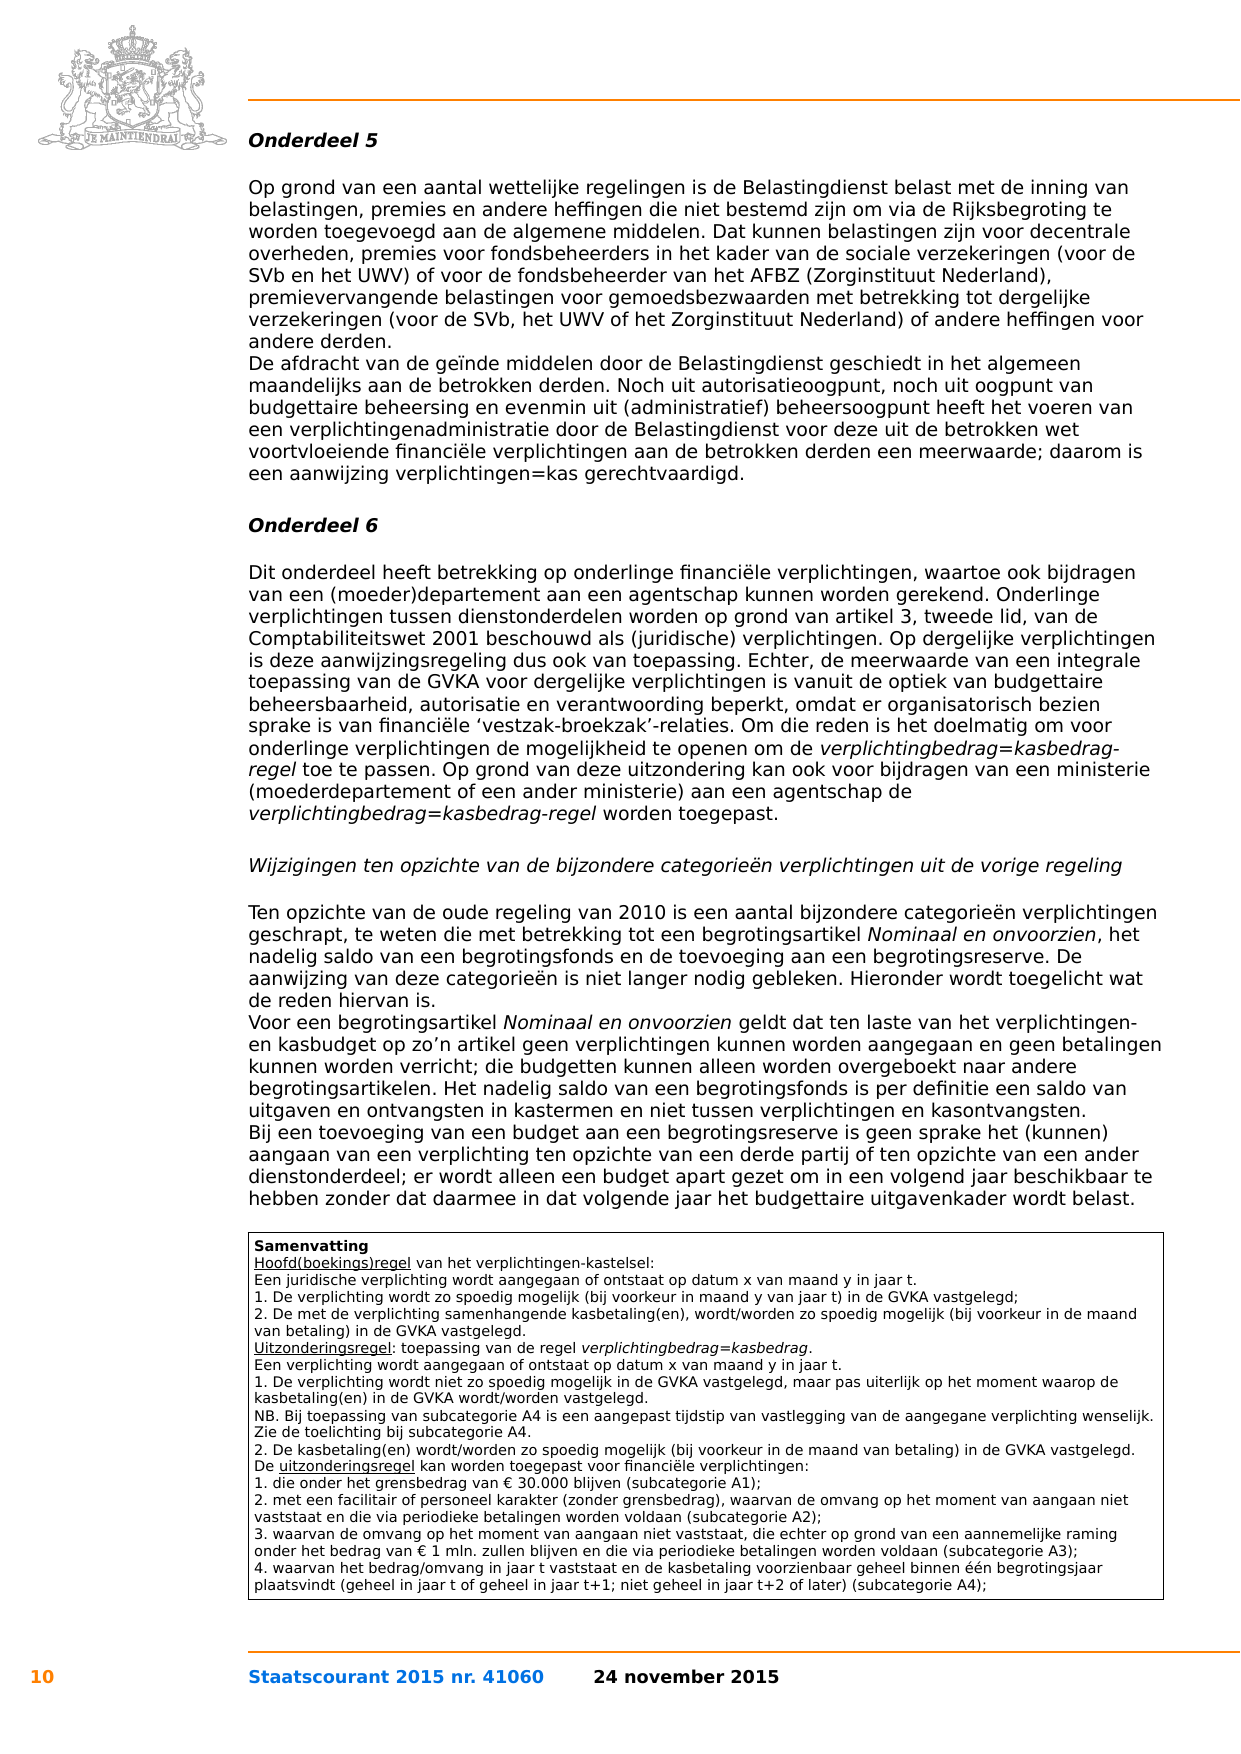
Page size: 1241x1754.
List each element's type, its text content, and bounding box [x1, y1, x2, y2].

text Op grond van een aantal wettelijke regelingen is de Belastingdienst belast met de inning van belastingen, premies en andere heffingen die niet bestemd zijn om via de Rijksbegroting te worden toegevoegd aan de algemene middelen. Dat kunnen belastingen zijn voor decentrale overheden, premies voor fondsbeheerders in het kader van de sociale verzekeringen (voor de SVb en het UWV) of voor de fondsbeheerder van het AFBZ (Zorginstituut Nederland), premievervangende belastingen voor gemoedsbezwaarden met betrekking tot dergelijke verzekeringen (voor de SVb, het UWV of het Zorginstituut Nederland) of andere heffingen voor andere derden. [248, 177, 1163, 353]
picture [38, 25, 227, 150]
text Bij een toevoeging van een budget aan een begrotingsreserve is geen sprake het (kunnen) aangaan van een verplichting ten opzichte van een derde partij of ten opzichte van een ander dienstonderdeel; er wordt alleen een budget apart gezet om in een volgend jaar beschikbaar te hebben zonder dat daarmee in dat volgende jaar het budgettaire uitgavenkader wordt belast. [248, 1122, 1163, 1210]
text Dit onderdeel heeft betrekking op onderlinge financiële verplichtingen, waartoe ook bijdragen van een (moeder)departement aan een agentschap kunnen worden gerekend. Onderlinge verplichtingen tussen dienstonderdelen worden op grond van artikel 3, tweede lid, van de Comptabiliteitswet 2001 beschouwd als (juridische) verplichtingen. Op dergelijke verplichtingen is deze aanwijzingsregeling dus ook van toepassing. Echter, de meerwaarde van een integrale toepassing van de GVKA voor dergelijke verplichtingen is vanuit de optiek van budgettaire beheersbaarheid, autorisatie en verantwoording beperkt, omdat er organisatorisch bezien sprake is van financiële ‘vestzak-broekzak’-relaties. Om die reden is het doelmatig om voor onderlinge verplichtingen de mogelijkheid te openen om de verplichtingbedrag=kasbedrag-regel toe te passen. Op grond van deze uitzondering kan ook voor bijdragen van een ministerie (moederdepartement of een ander ministerie) aan een agentschap de verplichtingbedrag=kasbedrag-regel worden toegepast. [248, 562, 1163, 825]
text De afdracht van de geïnde middelen door de Belastingdienst geschiedt in het algemeen maandelijks aan de betrokken derden. Noch uit autorisatieoogpunt, noch uit oogpunt van budgettaire beheersing en evenmin uit (administratief) beheersoogpunt heeft het voeren van een verplichtingenadministratie door de Belastingdienst voor deze uit de betrokken wet voortvloeiende financiële verplichtingen aan de betrokken derden een meerwaarde; daarom is een aanwijzing verplichtingen=kas gerechtvaardigd. [248, 353, 1163, 484]
subtitle Wijzigingen ten opzichte van de bijzondere categorieën verplichtingen uit de vorige regeling [248, 855, 1163, 877]
text Ten opzichte van de oude regeling van 2010 is een aantal bijzondere categorieën verplichtingen geschrapt, te weten die met betrekking tot een begrotingsartikel Nominaal en onvoorzien, het nadelig saldo van een begrotingsfonds en de toevoeging aan een begrotingsreserve. De aanwijzing van deze categorieën is niet langer nodig gebleken. Hieronder wordt toegelicht wat de reden hiervan is. [248, 902, 1163, 1012]
table_header Samenvatting Hoofd(boekings)regel van het verplichtingen-kastelsel: Een juridische verplichting wordt aangegaan of ontstaat op datum x van maand y in jaar t. 1. De verplichting wordt zo spoedig mogelijk (bij voorkeur in maand y van jaar t) in de GVKA vastgelegd; 2. De met de verplichting samenhangende kasbetaling(en), wordt/worden zo spoedig mogelijk (bij voorkeur in de maand van betaling) in de GVKA vastgelegd. Uitzonderingsregel: toepassing van de regel verplichtingbedrag=kasbedrag. Een verplichting wordt aangegaan of ontstaat op datum x van maand y in jaar t. 1. De verplichting wordt niet zo spoedig mogelijk in de GVKA vastgelegd, maar pas uiterlijk op het moment waarop de kasbetaling(en) in de GVKA wordt/worden vastgelegd. NB. Bij toepassing van subcategorie A4 is een aangepast tijdstip van vastlegging van de aangegane verplichting wenselijk. Zie de toelichting bij subcategorie A4. 2. De kasbetaling(en) wordt/worden zo spoedig mogelijk (bij voorkeur in de maand van betaling) in de GVKA vastgelegd. De uitzonderingsregel kan worden toegepast voor financiële verplichtingen: 1. die onder het grensbedrag van € 30.000 blijven (subcategorie A1); 2. met een facilitair of personeel karakter (zonder grensbedrag), waarvan de omvang op het moment van aangaan niet vaststaat en die via periodieke betalingen worden voldaan (subcategorie A2); 3. waarvan de omvang op het moment van aangaan niet vaststaat, die echter op grond van een aannemelijke raming onder het bedrag van € 1 mln. zullen blijven en die via periodieke betalingen worden voldaan (subcategorie A3); 4. waarvan het bedrag/omvang in jaar t vaststaat en de kasbetaling voorzienbaar geheel binnen één begrotingsjaar plaatsvindt (geheel in jaar t of geheel in jaar t+1; niet geheel in jaar t+2 of later) (subcategorie A4); [249, 1233, 1163, 1599]
subtitle Onderdeel 5 [248, 130, 1163, 152]
subtitle Onderdeel 6 [248, 514, 1163, 537]
text Voor een begrotingsartikel Nominaal en onvoorzien geldt dat ten laste van het verplichtingen- en kasbudget op zo’n artikel geen verplichtingen kunnen worden aangegaan en geen betalingen kunnen worden verricht; die budgetten kunnen alleen worden overgeboekt naar andere begrotingsartikelen. Het nadelig saldo van een begrotingsfonds is per definitie een saldo van uitgaven en ontvangsten in kastermen en niet tussen verplichtingen en kasontvangsten. [248, 1012, 1163, 1122]
